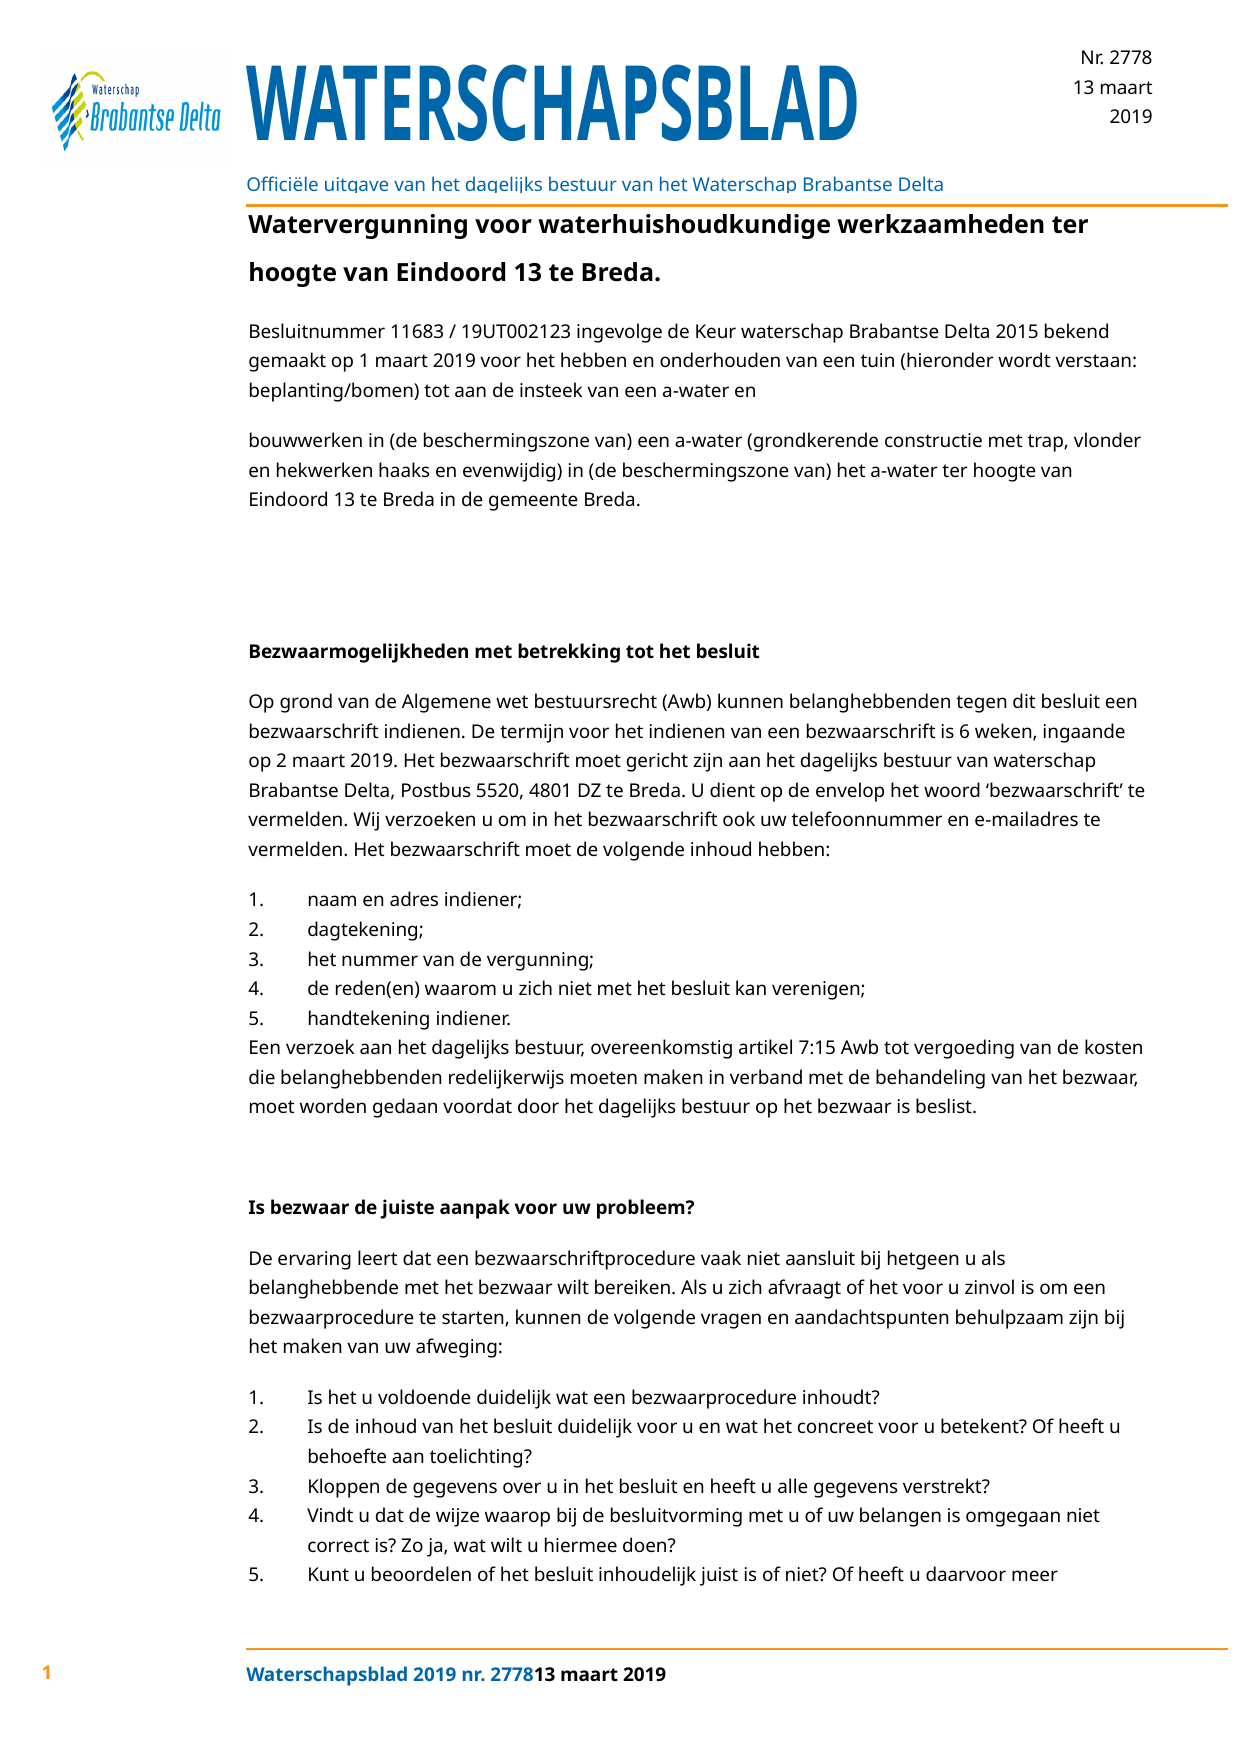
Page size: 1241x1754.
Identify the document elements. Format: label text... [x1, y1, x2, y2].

text Een verzoek aan het dagelijks bestuur, overeenkomstig artikel 7:15 Awb tot vergoeding van de kosten die belanghebbenden redelijkerwijs moeten maken in verband met de behandeling van het bezwaar, moet worden gedaan voordat door het dagelijks bestuur op het bezwaar is beslist. [248, 1034, 1152, 1119]
text Watervergunning voor waterhuishoudkundige werkzaamheden ter hoogte van Eindoord 13 te Breda. [248, 207, 1152, 288]
list Kunt u beoordelen of het besluit inhoudelijk juist is of niet? Of heeft u daarvoor meer [248, 1562, 1152, 1587]
text Besluitnummer 11683 / 19UT002123 ingevolge de Keur waterschap Brabantse Delta 2015 bekend gemaakt op 1 maart 2019 voor het hebben en onderhouden van een tuin (hieronder wordt verstaan: beplanting/bomen) tot aan de insteek van een a-water en [248, 318, 1152, 403]
picture [41, 47, 231, 172]
text Is bezwaar de juiste aanpak voor uw probleem? [248, 1194, 1152, 1220]
text De ervaring leert dat een bezwaarschriftprocedure vaak niet aansluit bij hetgeen u als belanghebbende met het bezwaar wilt bereiken. Als u zich afvraagt of het voor u zinvol is om een bezwaarprocedure te starten, kunnen de volgende vragen en aandachtspunten behulpzaam zijn bij het maken van uw afweging: [248, 1245, 1152, 1359]
text bouwwerken in (de beschermingszone van) een a-water (grondkerende constructie met trap, vlonder en hekwerken haaks en evenwijdig) in (de beschermingszone van) het a-water ter hoogte van Eindoord 13 te Breda in de gemeente Breda. [248, 427, 1152, 512]
list Kloppen de gegevens over u in het besluit en heeft u alle gegevens verstrekt? [248, 1473, 1152, 1499]
list Is het u voldoende duidelijk wat een bezwaarprocedure inhoudt? [248, 1384, 1152, 1410]
list de reden(en) waarom u zich niet met het besluit kan verenigen; [248, 975, 1152, 1001]
list Vindt u dat de wijze waarop bij de besluitvorming met u of uw belangen is omgegaan niet correct is? Zo ja, wat wilt u hiermee doen? [248, 1502, 1152, 1558]
list het nummer van de vergunning; [248, 946, 1152, 972]
text Op grond van de Algemene wet bestuursrecht (Awb) kunnen belanghebbenden tegen dit besluit een bezwaarschrift indienen. De termijn voor het indienen van een bezwaarschrift is 6 weken, ingaande op 2 maart 2019. Het bezwaarschrift moet gericht zijn aan het dagelijks bestuur van waterschap Brabantse Delta, Postbus 5520, 4801 DZ te Breda. U dient op de envelop het woord ‘bezwaarschrift’ te vermelden. Wij verzoeken u om in het bezwaarschrift ook uw telefoonnummer en e‑mailadres te vermelden. Het bezwaarschrift moet de volgende inhoud hebben: [248, 688, 1152, 862]
list naam en adres indiener; [248, 887, 1152, 912]
text Bezwaarmogelijkheden met betrekking tot het besluit [248, 638, 1152, 664]
list dagtekening; [248, 916, 1152, 942]
list Is de inhoud van het besluit duidelijk voor u en wat het concreet voor u betekent? Of heeft u behoefte aan toelichting? [248, 1414, 1152, 1469]
list handtekening indiener. [248, 1005, 1152, 1031]
